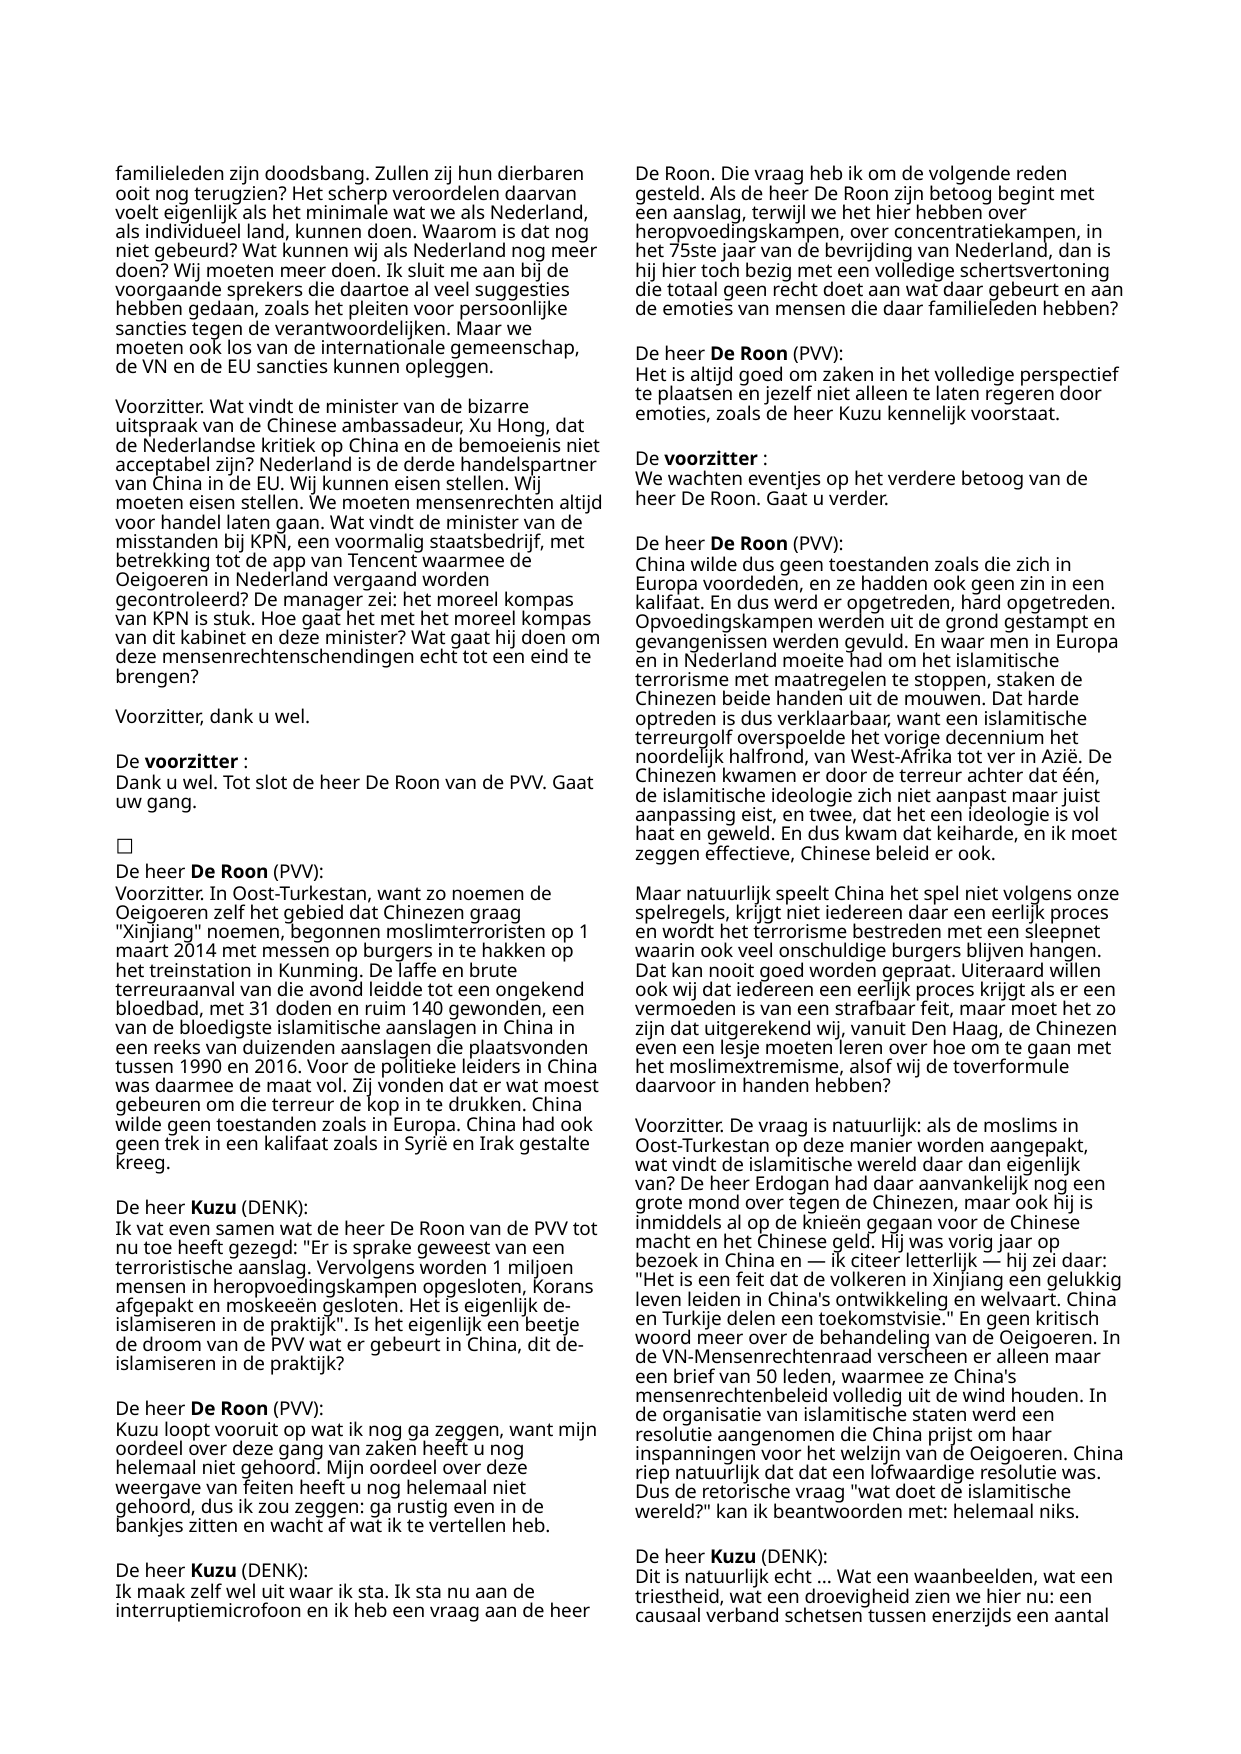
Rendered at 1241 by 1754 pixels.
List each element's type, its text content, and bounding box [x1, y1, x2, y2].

text We wachten eventjes op het verdere betoog van de heer De Roon. Gaat u verder. [635, 470, 1125, 509]
text Kuzu loopt vooruit op wat ik nog ga zeggen, want mijn oordeel over deze gang van zaken heeft u nog helemaal niet gehoord. Mijn oordeel over deze weergave van feiten heeft u nog helemaal niet gehoord, dus ik zou zeggen: ga rustig even in de bankjes zitten en wacht af wat ik te vertellen heb. [115, 1421, 605, 1536]
text De heer De Roon (PVV): [115, 1395, 605, 1421]
text China wilde dus geen toestanden zoals die zich in Europa voordeden, en ze hadden ook geen zin in een kalifaat. En dus werd er opgetreden, hard opgetreden. Opvoedingskampen werden uit de grond gestampt en gevangenissen werden gevuld. En waar men in Europa en in Nederland moeite had om het islamitische terrorisme met maatregelen te stoppen, staken de Chinezen beide handen uit de mouwen. Dat harde optreden is dus verklaarbaar, want een islamitische terreurgolf overspoelde het vorige decennium het noordelijk halfrond, van West-Afrika tot ver in Azië. De Chinezen kwamen er door de terreur achter dat één, de islamitische ideologie zich niet aanpast maar juist aanpassing eist, en twee, dat het een ideologie is vol haat en geweld. En dus kwam dat keiharde, en ik moet zeggen effectieve, Chinese beleid er ook. [635, 556, 1125, 864]
text De voorzitter : [635, 445, 1125, 470]
text Maar natuurlijk speelt China het spel niet volgens onze spelregels, krijgt niet iedereen daar een eerlijk proces en wordt het terrorisme bestreden met een sleepnet waarin ook veel onschuldige burgers blijven hangen. Dat kan nooit goed worden gepraat. Uiteraard willen ook wij dat iedereen een eerlijk proces krijgt als er een vermoeden is van een strafbaar feit, maar moet het zo zijn dat uitgerekend wij, vanuit Den Haag, de Chinezen even een lesje moeten leren over hoe om te gaan met het moslimextremisme, alsof wij de toverformule daarvoor in handen hebben? [635, 884, 1125, 1097]
text De heer De Roon (PVV): [115, 859, 605, 884]
text De Roon. Die vraag heb ik om de volgende reden gesteld. Als de heer De Roon zijn betoog begint met een aanslag, terwijl we het hier hebben over heropvoedingskampen, over concentratiekampen, in het 75ste jaar van de bevrijding van Nederland, dan is hij hier toch bezig met een volledige schertsvertoning die totaal geen recht doet aan wat daar gebeurt en aan de emoties van mensen die daar familieleden hebben? [635, 165, 1125, 319]
text De heer Kuzu (DENK): [115, 1557, 605, 1583]
text Ik vat even samen wat de heer De Roon van de PVV tot nu toe heeft gezegd: "Er is sprake geweest van een terroristische aanslag. Vervolgens worden 1 miljoen mensen in heropvoedingskampen opgesloten, Korans afgepakt en moskeeën gesloten. Het is eigenlijk de-islamiseren in de praktijk". Is het eigenlijk een beetje de droom van de PVV wat er gebeurt in China, dit de-islamiseren in de praktijk? [115, 1220, 605, 1374]
text De voorzitter : [115, 748, 605, 774]
text Dank u wel. Tot slot de heer De Roon van de PVV. Gaat uw gang. [115, 774, 605, 812]
text Voorzitter. Wat vindt de minister van de bizarre uitspraak van de Chinese ambassadeur, Xu Hong, dat de Nederlandse kritiek op China en de bemoeienis niet acceptabel zijn? Nederland is de derde handelspartner van China in de EU. Wij kunnen eisen stellen. Wij moeten eisen stellen. We moeten mensenrechten altijd voor handel laten gaan. Wat vindt de minister van de misstanden bij KPN, een voormalig staatsbedrijf, met betrekking tot de app van Tencent waarmee de Oeigoeren in Nederland vergaand worden gecontroleerd? De manager zei: het moreel kompas van KPN is stuk. Hoe gaat het met het moreel kompas van dit kabinet en deze minister? Wat gaat hij doen om deze mensenrechtenschendingen echt tot een eind te brengen? [115, 398, 605, 687]
text familieleden zijn doodsbang. Zullen zij hun dierbaren ooit nog terugzien? Het scherp veroordelen daarvan voelt eigenlijk als het minimale wat we als Nederland, als individueel land, kunnen doen. Waarom is dat nog niet gebeurd? Wat kunnen wij als Nederland nog meer doen? Wij moeten meer doen. Ik sluit me aan bij de voorgaande sprekers die daartoe al veel suggesties hebben gedaan, zoals het pleiten voor persoonlijke sancties tegen de verantwoordelijken. Maar we moeten ook los van de internationale gemeenschap, de VN en de EU sancties kunnen opleggen. [115, 165, 605, 377]
text Voorzitter, dank u wel. [115, 708, 605, 727]
text Dit is natuurlijk echt ... Wat een waanbeelden, wat een triestheid, wat een droevigheid zien we hier nu: een causaal verband schetsen tussen enerzijds een aantal [635, 1568, 1125, 1626]
text Voorzitter. De vraag is natuurlijk: als de moslims in Oost-Turkestan op deze manier worden aangepakt, wat vindt de islamitische wereld daar dan eigenlijk van? De heer Erdogan had daar aanvankelijk nog een grote mond over tegen de Chinezen, maar ook hij is inmiddels al op de knieën gegaan voor de Chinese macht en het Chinese geld. Hij was vorig jaar op bezoek in China en — ik citeer letterlijk — hij zei daar: "Het is een feit dat de volkeren in Xinjiang een gelukkig leven leiden in China's ontwikkeling en welvaart. China en Turkije delen een toekomstvisie." En geen kritisch woord meer over de behandeling van de Oeigoeren. In de VN-Mensenrechtenraad verscheen er alleen maar een brief van 50 leden, waarmee ze China's mensenrechtenbeleid volledig uit de wind houden. In de organisatie van islamitische staten werd een resolutie aangenomen die China prijst om haar inspanningen voor het welzijn van de Oeigoeren. China riep natuurlijk dat dat een lofwaardige resolutie was. Dus de retorische vraag "wat doet de islamitische wereld?" kan ik beantwoorden met: helemaal niks. [635, 1117, 1125, 1522]
text Het is altijd goed om zaken in het volledige perspectief te plaatsen en jezelf niet alleen te laten regeren door emoties, zoals de heer Kuzu kennelijk voorstaat. [635, 366, 1125, 424]
text De heer Kuzu (DENK): [115, 1194, 605, 1220]
text ⬜ [115, 833, 605, 859]
text Ik maak zelf wel uit waar ik sta. Ik sta nu aan de interruptiemicrofoon en ik heb een vraag aan de heer [115, 1583, 605, 1622]
text De heer De Roon (PVV): [635, 340, 1125, 366]
text De heer De Roon (PVV): [635, 530, 1125, 556]
text De heer Kuzu (DENK): [635, 1543, 1125, 1568]
text Voorzitter. In Oost-Turkestan, want zo noemen de Oeigoeren zelf het gebied dat Chinezen graag "Xinjiang" noemen, begonnen moslimterroristen op 1 maart 2014 met messen op burgers in te hakken op het treinstation in Kunming. De laffe en brute terreuraanval van die avond leidde tot een ongekend bloedbad, met 31 doden en ruim 140 gewonden, een van de bloedigste islamitische aanslagen in China in een reeks van duizenden aanslagen die plaatsvonden tussen 1990 en 2016. Voor de politieke leiders in China was daarmee de maat vol. Zij vonden dat er wat moest gebeuren om die terreur de kop in te drukken. China wilde geen toestanden zoals in Europa. China had ook geen trek in een kalifaat zoals in Syrië en Irak gestalte kreeg. [115, 884, 605, 1173]
